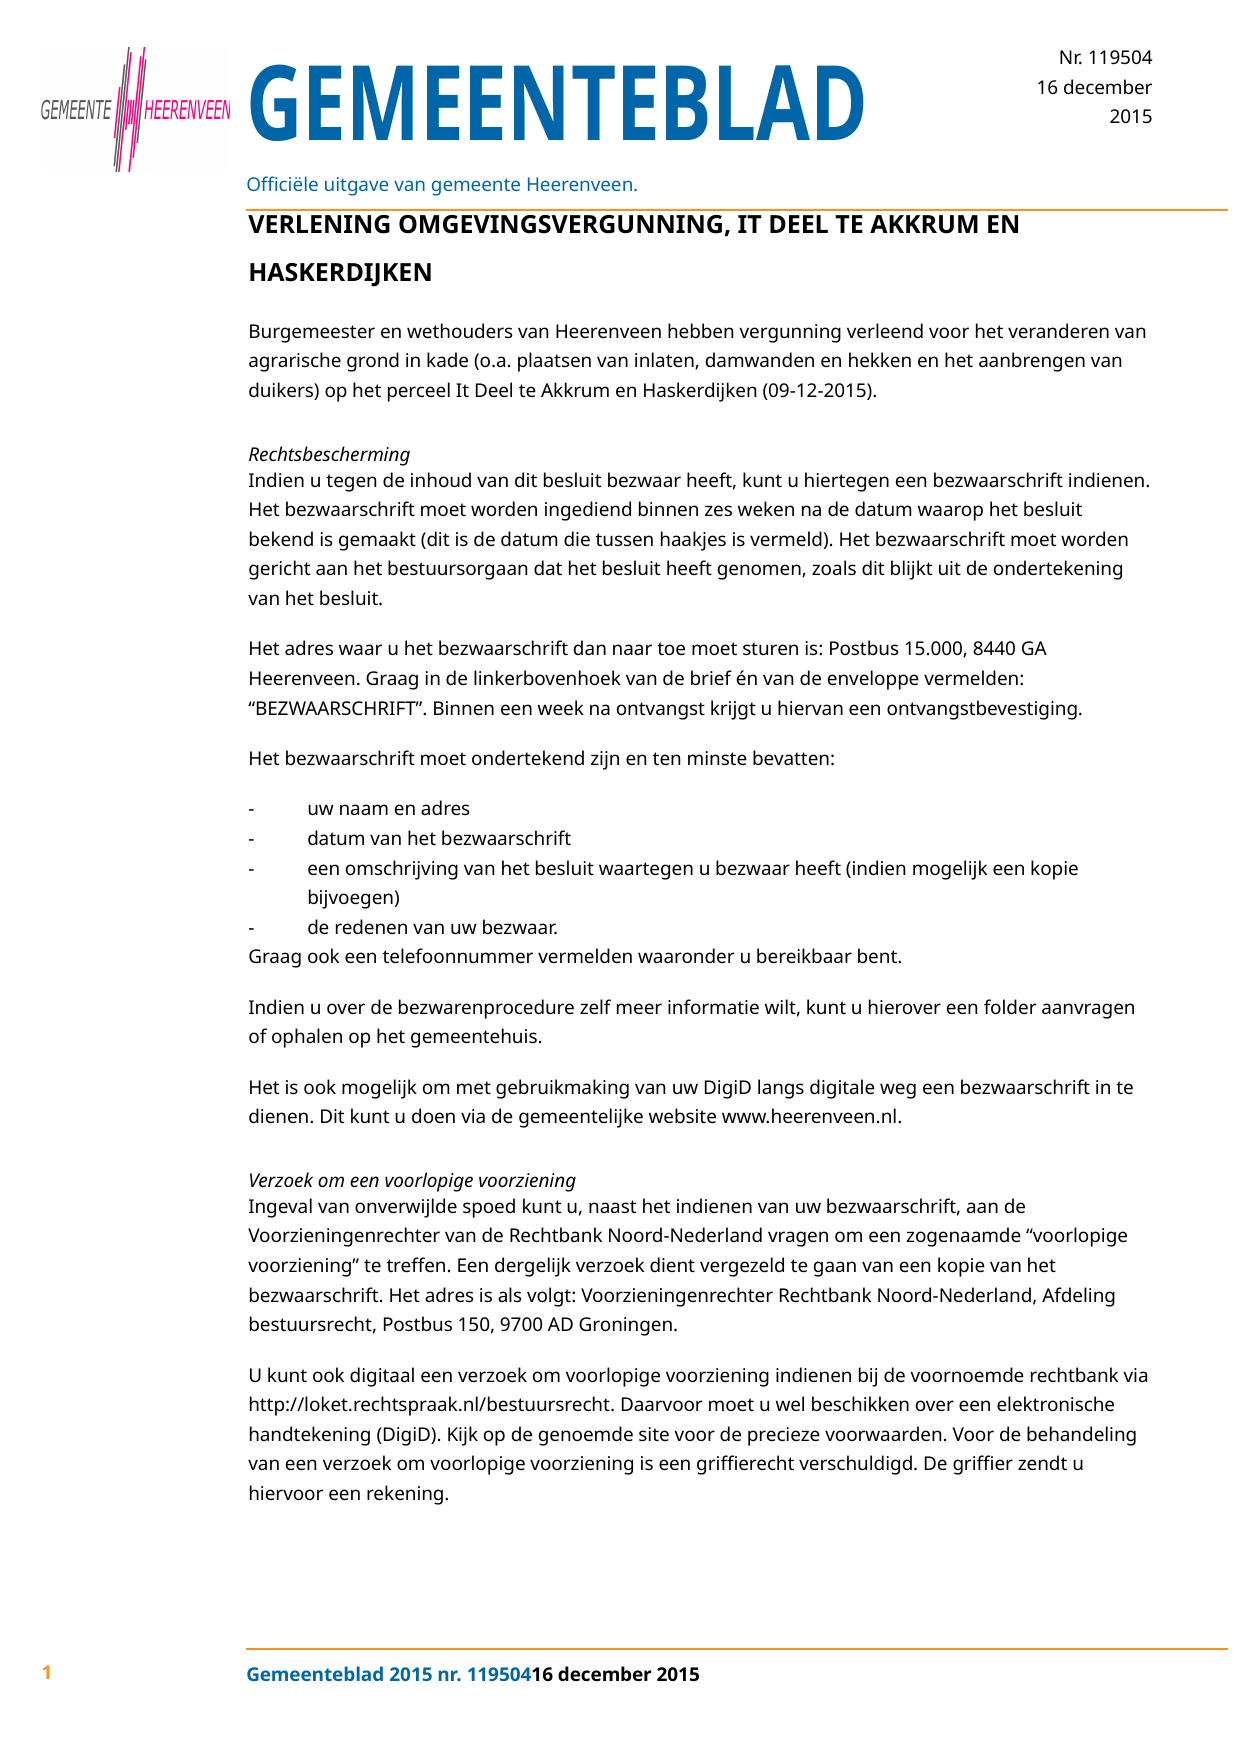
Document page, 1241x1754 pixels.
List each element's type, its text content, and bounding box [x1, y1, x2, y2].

list een omschrijving van het besluit waartegen u bezwaar heeft (indien mogelijk een kopie bijvoegen) [248, 855, 1152, 910]
text U kunt ook digitaal een verzoek om voorlopige voorziening indienen bij de voornoemde rechtbank via http://loket.rechtspraak.nl/bestuursrecht. Daarvoor moet u wel beschikken over een elektronische handtekening (DigiD). Kijk op de genoemde site voor de precieze voorwaarden. Voor de behandeling van een verzoek om voorlopige voorziening is een griffierecht verschuldigd. De griffier zendt u hiervoor een rekening. [248, 1362, 1152, 1506]
picture [41, 47, 231, 172]
text Verzoek om een voorlopige voorziening [248, 1167, 1152, 1193]
list de redenen van uw bezwaar. [248, 914, 1152, 939]
text Burgemeester en wethouders van Heerenveen hebben vergunning verleend voor het veranderen van agrarische grond in kade (o.a. plaatsen van inlaten, damwanden en hekken en het aanbrengen van duikers) op het perceel It Deel te Akkrum en Haskerdijken (09-12-2015). [248, 318, 1152, 403]
text Het bezwaarschrift moet ondertekend zijn en ten minste bevatten: [248, 745, 1152, 771]
list datum van het bezwaarschrift [248, 825, 1152, 851]
text Het adres waar u het bezwaarschrift dan naar toe moet sturen is: Postbus 15.000, 8440 GA Heerenveen. Graag in de linkerbovenhoek van de brief én van de enveloppe vermelden: “BEZWAARSCHRIFT”. Binnen een week na ontvangst krijgt u hiervan een ontvangstbevestiging. [248, 636, 1152, 720]
text Indien u tegen de inhoud van dit besluit bezwaar heeft, kunt u hiertegen een bezwaarschrift indienen. Het bezwaarschrift moet worden ingediend binnen zes weken na de datum waarop het besluit bekend is gemaakt (dit is de datum die tussen haakjes is vermeld). Het bezwaarschrift moet worden gericht aan het bestuursorgaan dat het besluit heeft genomen, zoals dit blijkt uit de ondertekening van het besluit. [248, 467, 1152, 611]
text Rechtsbescherming [248, 441, 1152, 467]
text Indien u over de bezwarenprocedure zelf meer informatie wilt, kunt u hierover een folder aanvragen of ophalen op het gemeentehuis. [248, 994, 1152, 1049]
text VERLENING OMGEVINGSVERGUNNING, IT DEEL TE AKKRUM EN HASKERDIJKEN [248, 211, 1152, 288]
list uw naam en adres [248, 796, 1152, 821]
text Graag ook een telefoonnummer vermelden waaronder u bereikbaar bent. [248, 943, 1152, 969]
text Ingeval van onverwijlde spoed kunt u, naast het indienen van uw bezwaarschrift, aan de Voorzieningenrechter van de Rechtbank Noord-Nederland vragen om een zogenaamde “voorlopige voorziening” te treffen. Een dergelijk verzoek dient vergezeld te gaan van een kopie van het bezwaarschrift. Het adres is als volgt: Voorzieningenrechter Rechtbank Noord-Nederland, Afdeling bestuursrecht, Postbus 150, 9700 AD Groningen. [248, 1193, 1152, 1337]
text Het is ook mogelijk om met gebruikmaking van uw DigiD langs digitale weg een bezwaarschrift in te dienen. Dit kunt u doen via de gemeentelijke website www.heerenveen.nl. [248, 1074, 1152, 1129]
